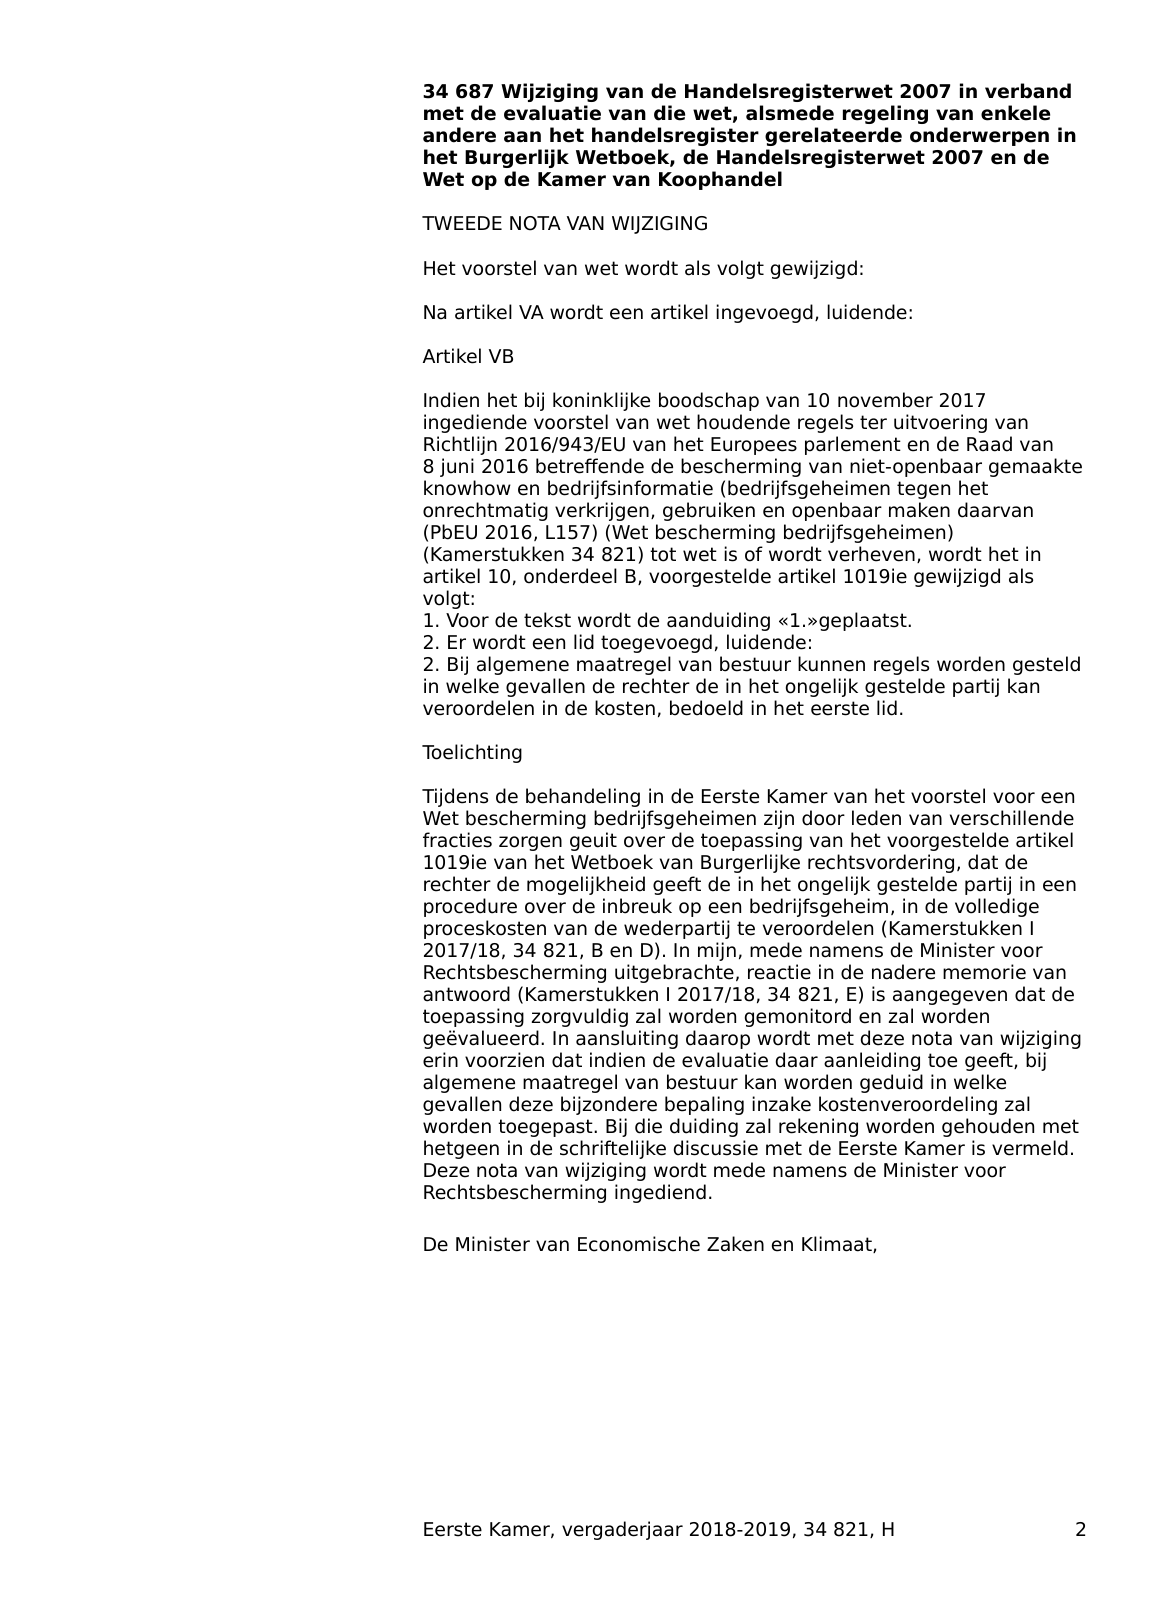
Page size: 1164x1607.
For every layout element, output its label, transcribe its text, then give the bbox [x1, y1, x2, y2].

text Na artikel VA wordt een artikel ingevoegd, luidende: [422, 302, 1087, 324]
text Het voorstel van wet wordt als volgt gewijzigd: [422, 257, 1087, 279]
text TWEEDE NOTA VAN WIJZIGING [422, 213, 1087, 235]
text Indien het bij koninklijke boodschap van 10 november 2017 ingediende voorstel van wet houdende regels ter uitvoering van Richtlijn 2016/943/EU van het Europees parlement en de Raad van 8 juni 2016 betreffende de bescherming van niet-openbaar gemaakte knowhow en bedrijfsinformatie (bedrijfsgeheimen tegen het onrechtmatig verkrijgen, gebruiken en openbaar maken daarvan (PbEU 2016, L157) (Wet bescherming bedrijfsgeheimen) (Kamerstukken 34 821) tot wet is of wordt verheven, wordt het in artikel 10, onderdeel B, voorgestelde artikel 1019ie gewijzigd als volgt: [422, 390, 1087, 610]
text Tijdens de behandeling in de Eerste Kamer van het voorstel voor een Wet bescherming bedrijfsgeheimen zijn door leden van verschillende fracties zorgen geuit over de toepassing van het voorgestelde artikel 1019ie van het Wetboek van Burgerlijke rechtsvordering, dat de rechter de mogelijkheid geeft de in het ongelijk gestelde partij in een procedure over de inbreuk op een bedrijfsgeheim, in de volledige proceskosten van de wederpartij te veroordelen (Kamerstukken I 2017/18, 34 821, B en D). In mijn, mede namens de Minister voor Rechtsbescherming uitgebrachte, reactie in de nadere memorie van antwoord (Kamerstukken I 2017/18, 34 821, E) is aangegeven dat de toepassing zorgvuldig zal worden gemonitord en zal worden geëvalueerd. In aansluiting daarop wordt met deze nota van wijziging erin voorzien dat indien de evaluatie daar aanleiding toe geeft, bij algemene maatregel van bestuur kan worden geduid in welke gevallen deze bijzondere bepaling inzake kostenveroordeling zal worden toegepast. Bij die duiding zal rekening worden gehouden met hetgeen in de schriftelijke discussie met de Eerste Kamer is vermeld. Deze nota van wijziging wordt mede namens de Minister voor Rechtsbescherming ingediend. [422, 786, 1087, 1204]
text 2. Bij algemene maatregel van bestuur kunnen regels worden gesteld in welke gevallen de rechter de in het ongelijk gestelde partij kan veroordelen in de kosten, bedoeld in het eerste lid. [422, 654, 1087, 720]
text Artikel VB [422, 346, 1087, 368]
text De Minister van Economische Zaken en Klimaat, [422, 1234, 1087, 1256]
text 1. Voor de tekst wordt de aanduiding «1.»geplaatst. [422, 610, 1087, 632]
text Toelichting [422, 742, 1087, 764]
text 2. Er wordt een lid toegevoegd, luidende: [422, 632, 1087, 654]
subtitle 34 687 Wijziging van de Handelsregisterwet 2007 in verband met de evaluatie van die wet, alsmede regeling van enkele andere aan het handelsregister gerelateerde onderwerpen in het Burgerlijk Wetboek, de Handelsregisterwet 2007 en de Wet op de Kamer van Koophandel [422, 81, 1087, 191]
